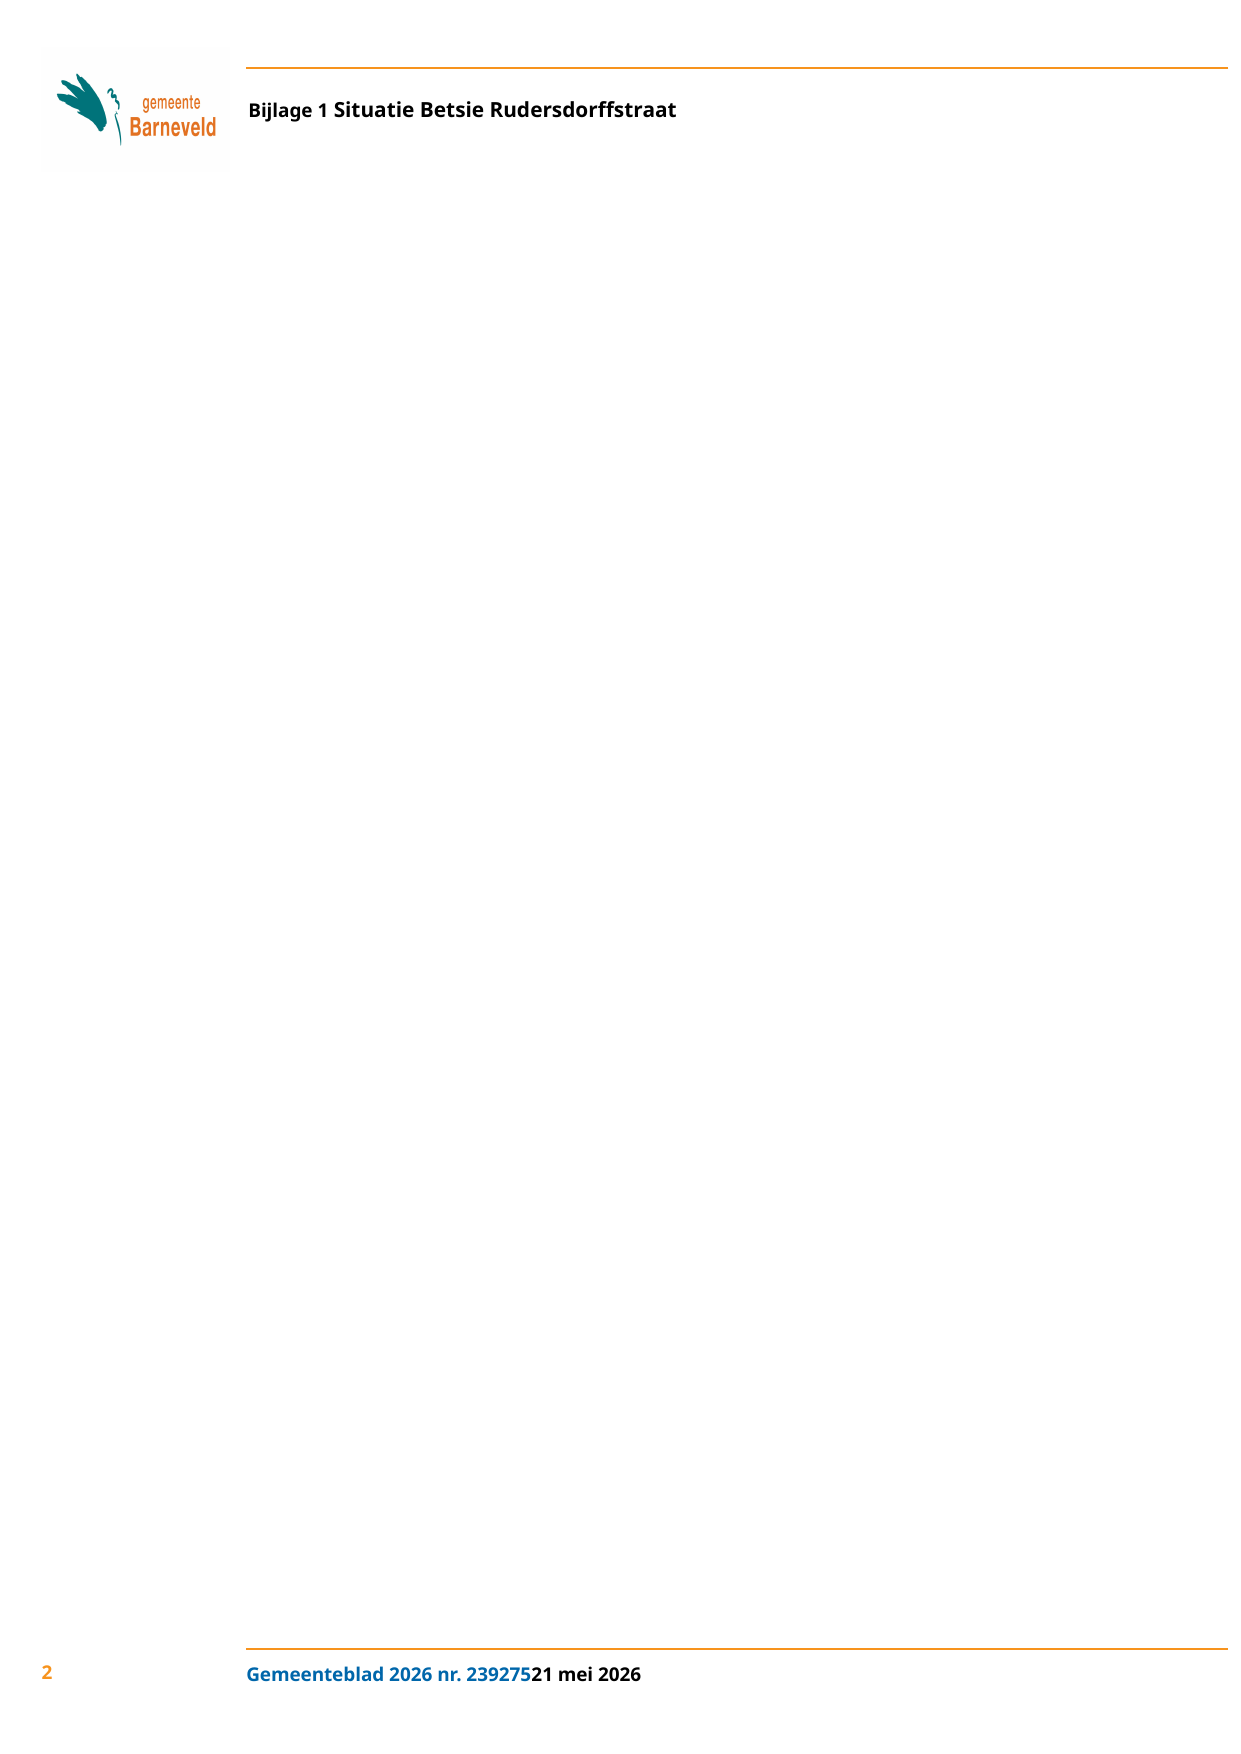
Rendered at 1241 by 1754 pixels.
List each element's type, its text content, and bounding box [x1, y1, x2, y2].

text Bijlage 1 Situatie Betsie Rudersdorffstraat [248, 95, 1152, 123]
picture [41, 47, 231, 172]
